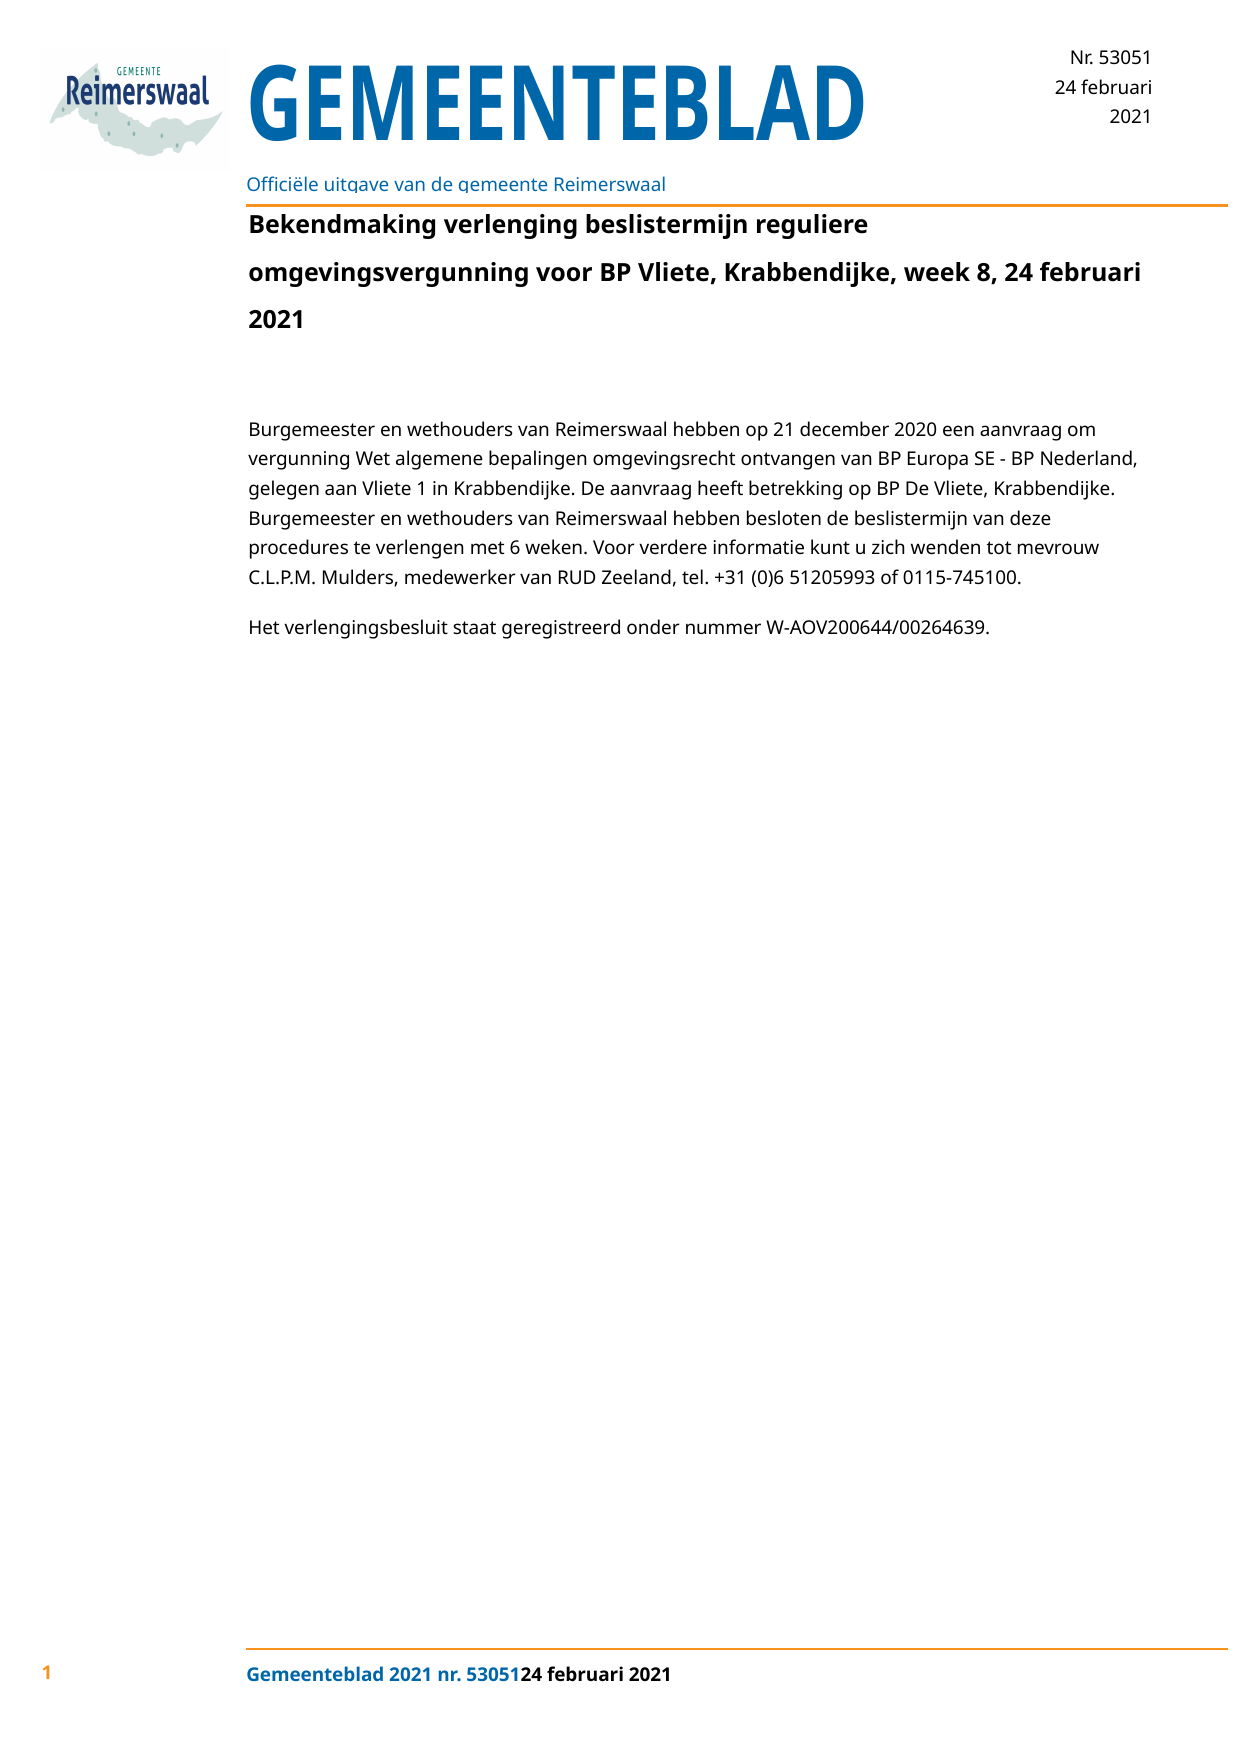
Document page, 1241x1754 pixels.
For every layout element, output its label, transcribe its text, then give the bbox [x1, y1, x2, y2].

picture [41, 47, 231, 172]
text Burgemeester en wethouders van Reimerswaal hebben op 21 december 2020 een aanvraag om vergunning Wet algemene bepalingen omgevingsrecht ontvangen van BP Europa SE - BP Nederland, gelegen aan Vliete 1 in Krabbendijke. De aanvraag heeft betrekking op BP De Vliete, Krabbendijke. Burgemeester en wethouders van Reimerswaal hebben besloten de beslistermijn van deze procedures te verlengen met 6 weken. Voor verdere informatie kunt u zich wenden tot mevrouw C.L.P.M. Mulders, medewerker van RUD Zeeland, tel. +31 (0)6 51205993 of 0115-745100. [248, 416, 1152, 589]
text Het verlengingsbesluit staat geregistreerd onder nummer W-AOV200644/00264639. [248, 614, 1152, 640]
text Bekendmaking verlenging beslistermijn reguliere omgevingsvergunning voor BP Vliete, Krabbendijke, week 8, 24 februari 2021 [248, 207, 1152, 336]
